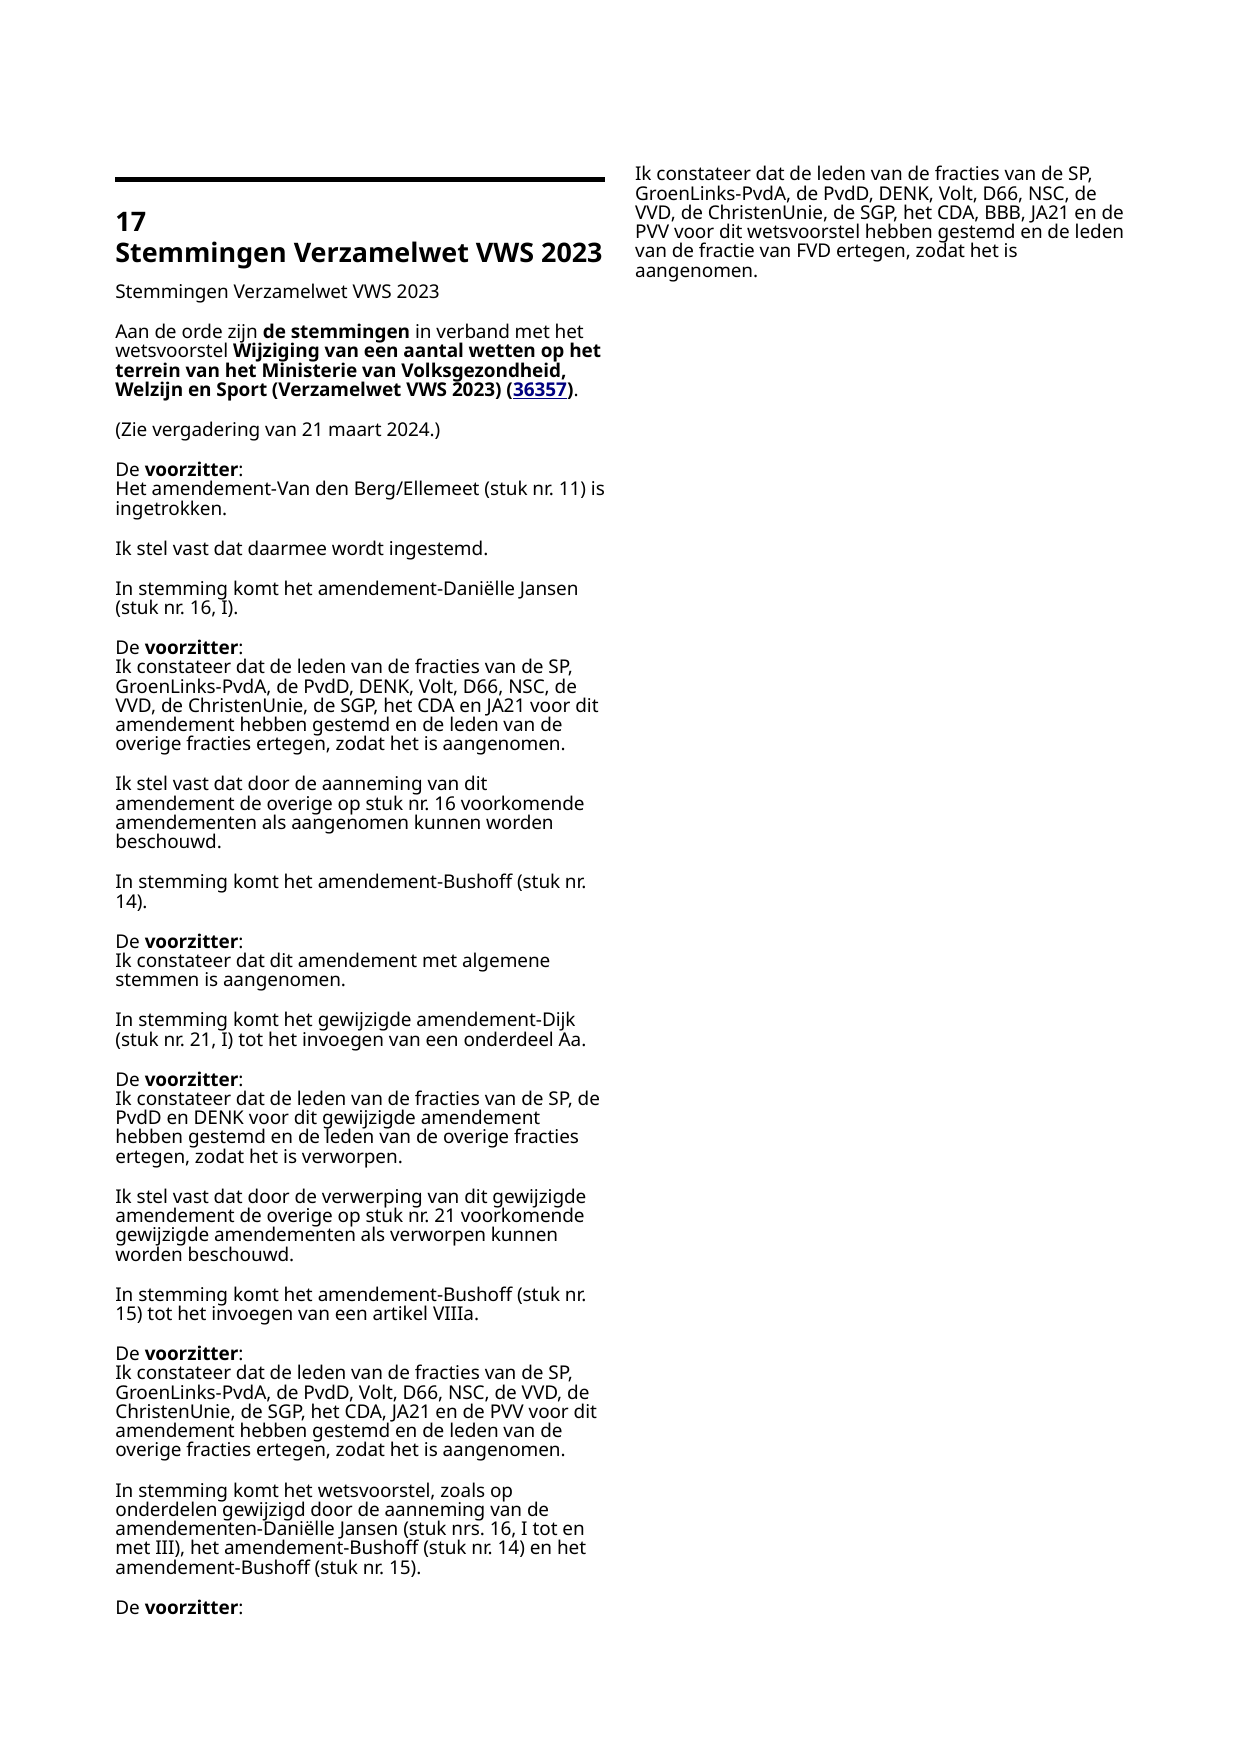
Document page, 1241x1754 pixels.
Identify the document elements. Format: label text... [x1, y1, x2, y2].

text Ik constateer dat de leden van de fracties van de SP, GroenLinks-PvdA, de PvdD, DENK, Volt, D66, NSC, de VVD, de ChristenUnie, de SGP, het CDA en JA21 voor dit amendement hebben gestemd en de leden van de overige fracties ertegen, zodat het is aangenomen. [115, 658, 605, 755]
text In stemming komt het wetsvoorstel, zoals op onderdelen gewijzigd door de aanneming van de amendementen-Daniëlle Jansen (stuk nrs. 16, I tot en met III), het amendement-Bushoff (stuk nr. 14) en het amendement-Bushoff (stuk nr. 15). [115, 1482, 605, 1578]
text De voorzitter: [115, 461, 605, 480]
text De voorzitter: [115, 639, 605, 658]
text Het amendement-Van den Berg/Ellemeet (stuk nr. 11) is ingetrokken. [115, 480, 605, 519]
text In stemming komt het amendement-Bushoff (stuk nr. 14). [115, 873, 605, 912]
text Stemmingen Verzamelwet VWS 2023 [115, 283, 605, 302]
text In stemming komt het gewijzigde amendement-Dijk (stuk nr. 21, I) tot het invoegen van een onderdeel Aa. [115, 1011, 605, 1050]
text Stemmingen Verzamelwet VWS 2023 [115, 239, 605, 283]
text 17 [115, 203, 605, 239]
text Ik constateer dat de leden van de fracties van de SP, GroenLinks-PvdA, de PvdD, DENK, Volt, D66, NSC, de VVD, de ChristenUnie, de SGP, het CDA, BBB, JA21 en de PVV voor dit wetsvoorstel hebben gestemd en de leden van de fractie van FVD ertegen, zodat het is aangenomen. [635, 165, 1125, 281]
text De voorzitter: [115, 1599, 605, 1618]
text Ik constateer dat de leden van de fracties van de SP, GroenLinks-PvdA, de PvdD, Volt, D66, NSC, de VVD, de ChristenUnie, de SGP, het CDA, JA21 en de PVV voor dit amendement hebben gestemd en de leden van de overige fracties ertegen, zodat het is aangenomen. [115, 1364, 605, 1461]
text Aan de orde zijn de stemmingen in verband met het wetsvoorstel Wijziging van een aantal wetten op het terrein van het Ministerie van Volksgezondheid, Welzijn en Sport (Verzamelwet VWS 2023) (36357). [115, 323, 605, 400]
text De voorzitter: [115, 1345, 605, 1364]
text (Zie vergadering van 21 maart 2024.) [115, 421, 605, 440]
text Ik constateer dat de leden van de fracties van de SP, de PvdD en DENK voor dit gewijzigde amendement hebben gestemd en de leden van de overige fracties ertegen, zodat het is verworpen. [115, 1090, 605, 1167]
text De voorzitter: [115, 1071, 605, 1090]
text Ik stel vast dat door de aanneming van dit amendement de overige op stuk nr. 16 voorkomende amendementen als aangenomen kunnen worden beschouwd. [115, 775, 605, 852]
text De voorzitter: [115, 933, 605, 952]
text Ik stel vast dat daarmee wordt ingestemd. [115, 539, 605, 559]
text In stemming komt het amendement-Bushoff (stuk nr. 15) tot het invoegen van een artikel VIIIa. [115, 1286, 605, 1324]
text Ik stel vast dat door de verwerping van dit gewijzigde amendement de overige op stuk nr. 21 voorkomende gewijzigde amendementen als verworpen kunnen worden beschouwd. [115, 1188, 605, 1265]
text Ik constateer dat dit amendement met algemene stemmen is aangenomen. [115, 952, 605, 991]
text In stemming komt het amendement-Daniëlle Jansen (stuk nr. 16, I). [115, 580, 605, 618]
